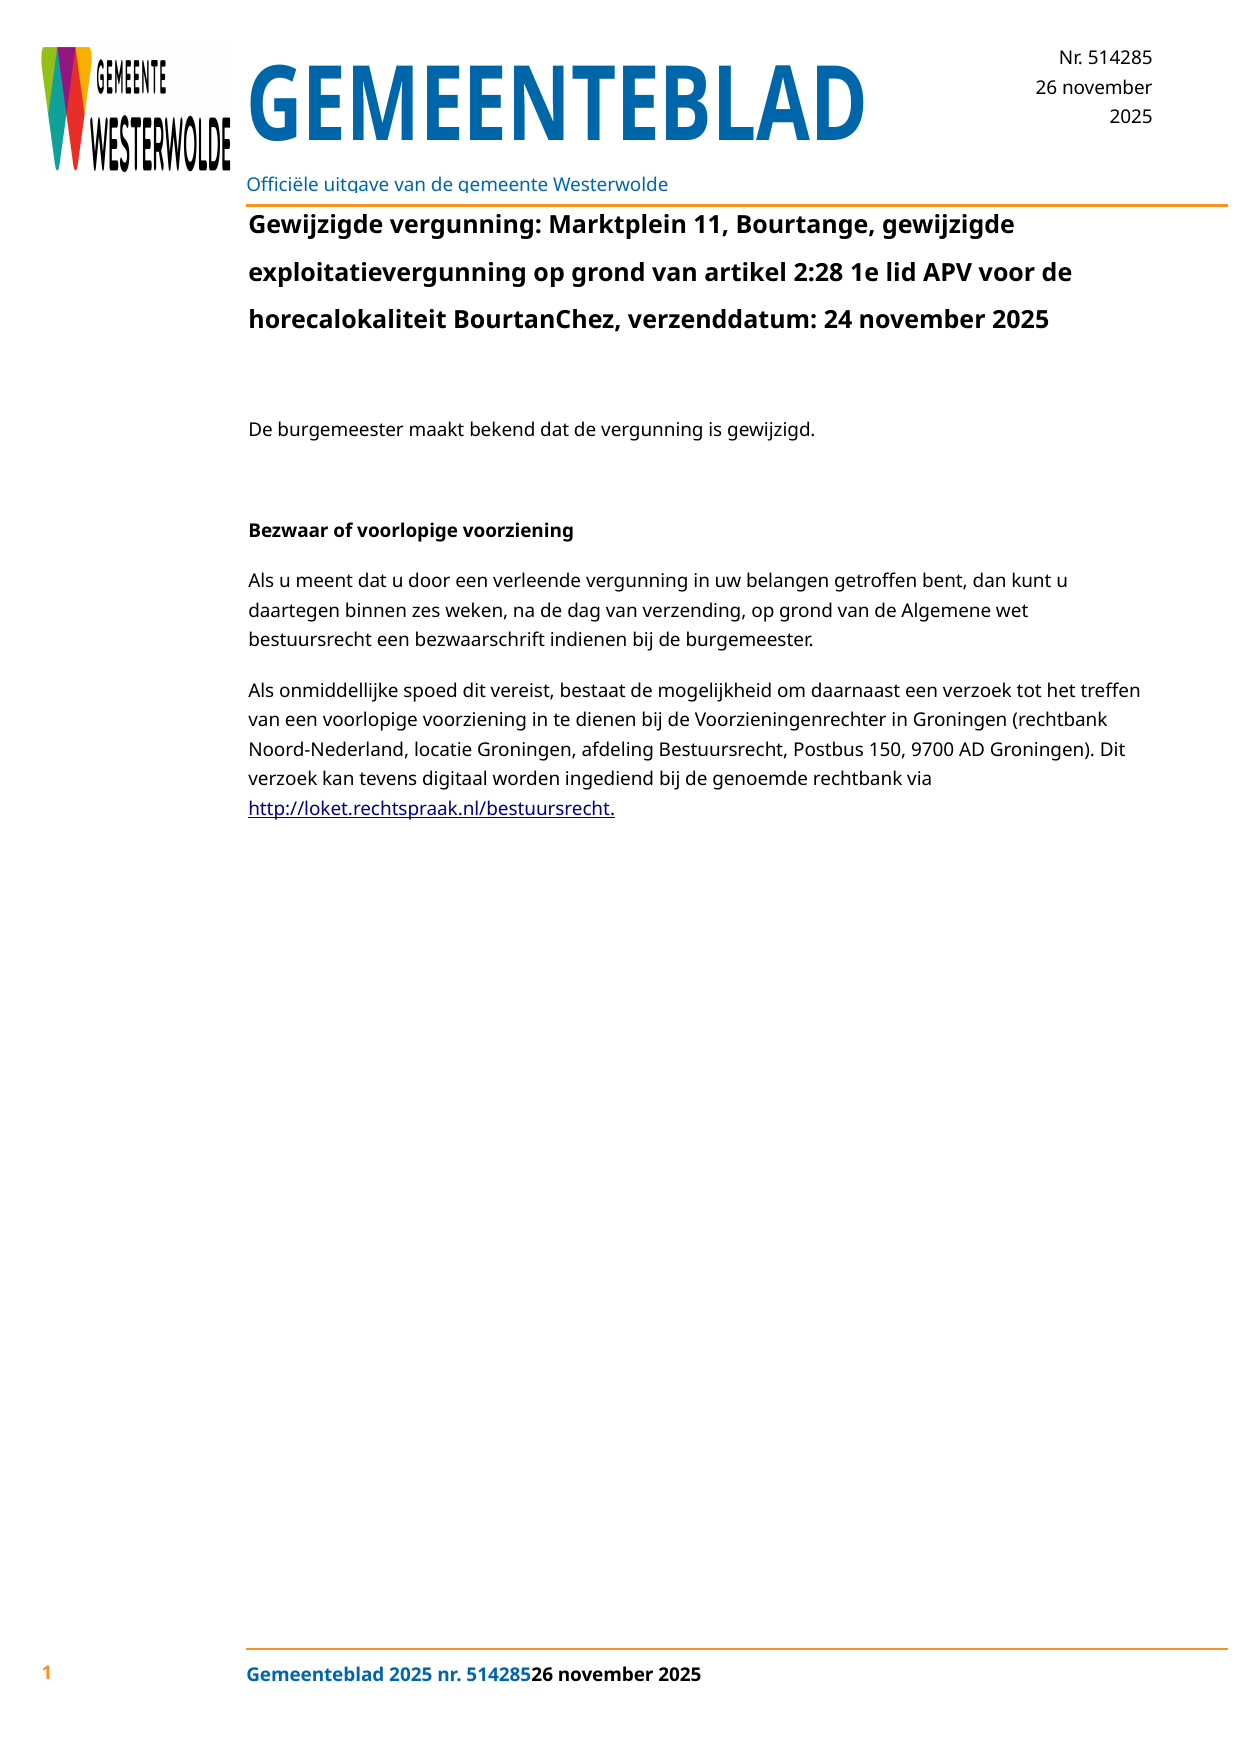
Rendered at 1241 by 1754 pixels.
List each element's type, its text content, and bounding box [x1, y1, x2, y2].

text Gewijzigde vergunning: Marktplein 11, Bourtange, gewijzigde exploitatievergunning op grond van artikel 2:28 1e lid APV voor de horecalokaliteit BourtanChez, verzenddatum: 24 november 2025 [248, 207, 1152, 336]
text Als onmiddellijke spoed dit vereist, bestaat de mogelijkheid om daarnaast een verzoek tot het treffen van een voorlopige voorziening in te dienen bij de Voorzieningenrechter in Groningen (rechtbank Noord-Nederland, locatie Groningen, afdeling Bestuursrecht, Postbus 150, 9700 AD Groningen). Dit verzoek kan tevens digitaal worden ingediend bij de genoemde rechtbank via http://loket.rechtspraak.nl/bestuursrecht. [248, 677, 1152, 821]
picture [41, 47, 231, 172]
text Bezwaar of voorlopige voorziening [248, 517, 1152, 542]
text De burgemeester maakt bekend dat de vergunning is gewijzigd. [248, 416, 1152, 442]
text Als u meent dat u door een verleende vergunning in uw belangen getroffen bent, dan kunt u daartegen binnen zes weken, na de dag van verzending, op grond van de Algemene wet bestuursrecht een bezwaarschrift indienen bij de burgemeester. [248, 567, 1152, 652]
